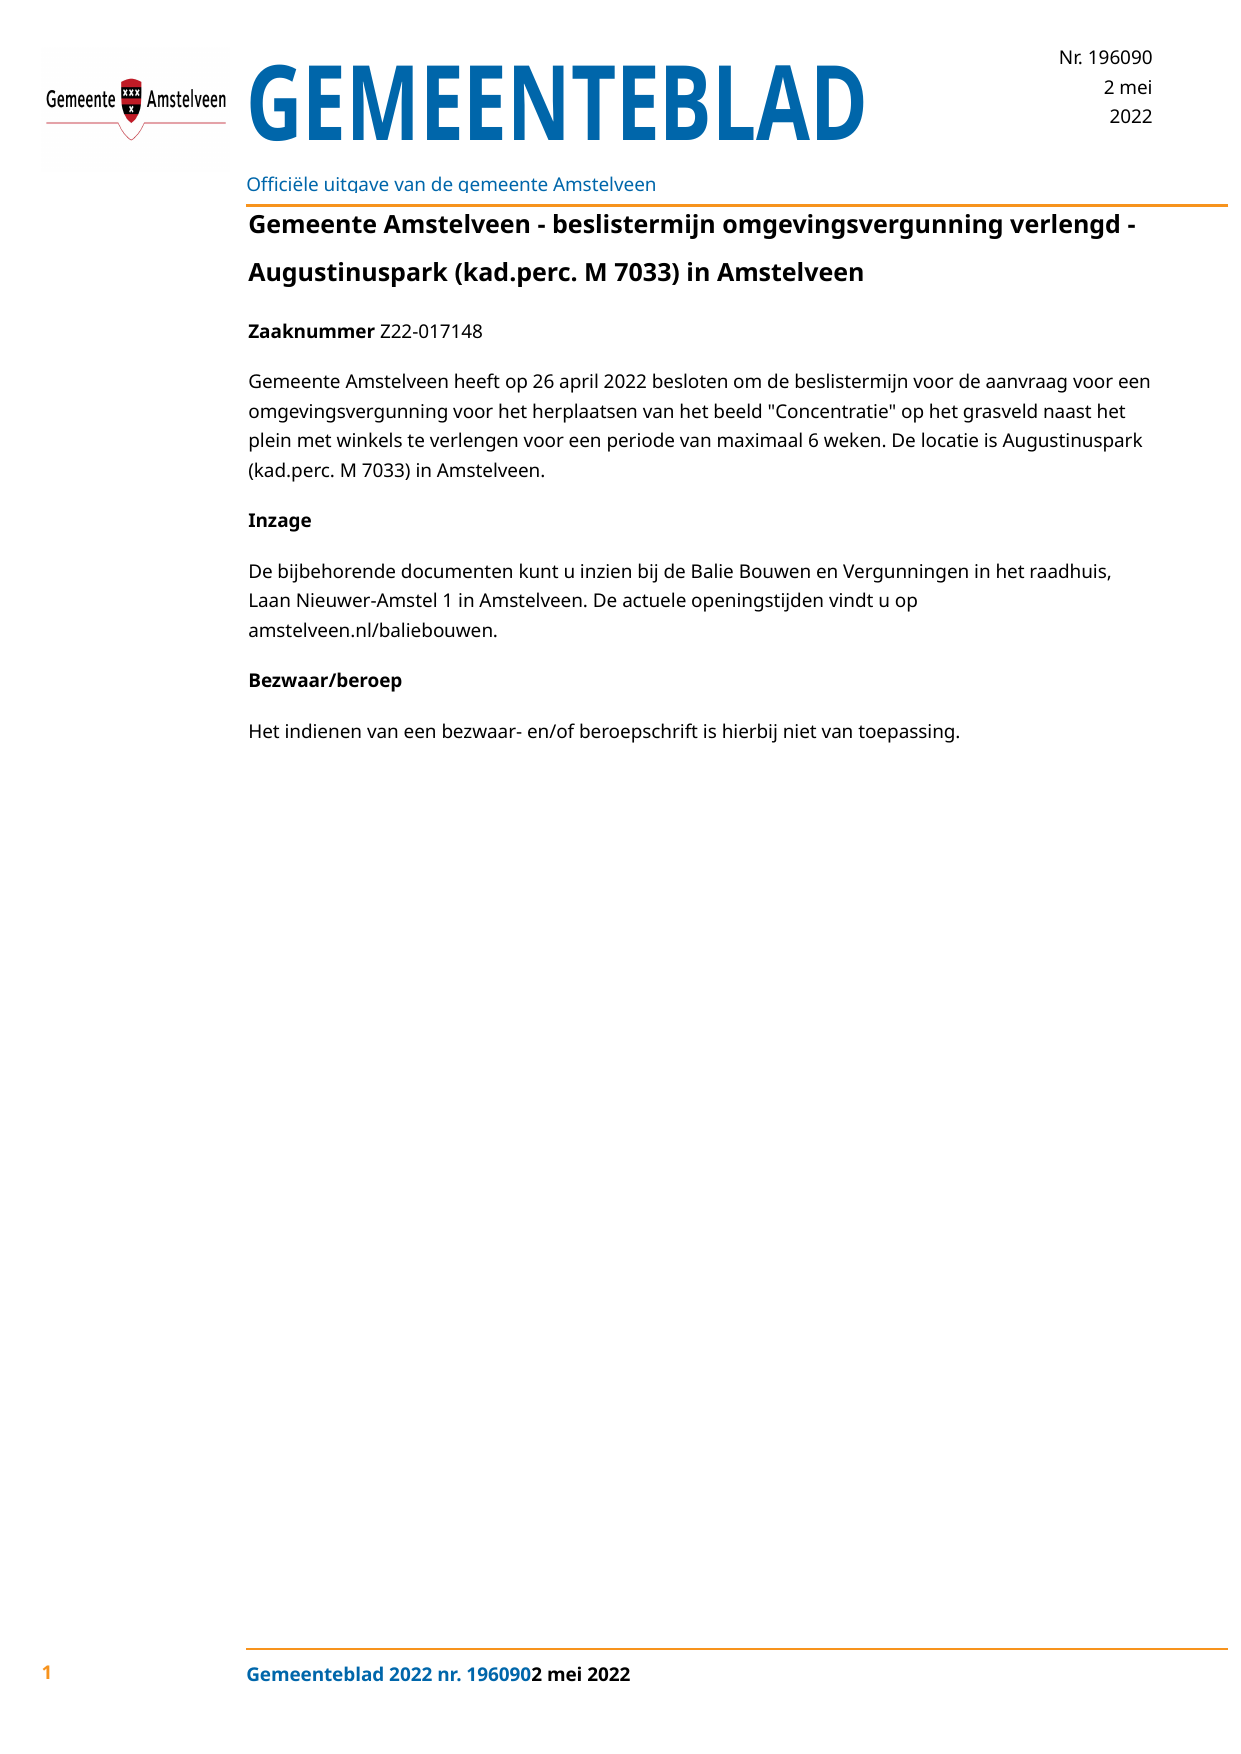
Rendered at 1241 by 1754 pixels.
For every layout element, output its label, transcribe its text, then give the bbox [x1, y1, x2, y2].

text Zaaknummer Z22-017148 [248, 318, 1152, 344]
text Inzage [248, 507, 1152, 533]
text De bijbehorende documenten kunt u inzien bij de Balie Bouwen en Vergunningen in het raadhuis, Laan Nieuwer-Amstel 1 in Amstelveen. De actuele openingstijden vindt u op amstelveen.nl/baliebouwen. [248, 558, 1152, 643]
picture [41, 47, 231, 172]
text Het indienen van een bezwaar- en/of beroepschrift is hierbij niet van toepassing. [248, 718, 1152, 744]
text Gemeente Amstelveen - beslistermijn omgevingsvergunning verlengd - Augustinuspark (kad.perc. M 7033) in Amstelveen [248, 207, 1152, 288]
text Bezwaar/beroep [248, 667, 1152, 693]
text Gemeente Amstelveen heeft op 26 april 2022 besloten om de beslistermijn voor de aanvraag voor een omgevingsvergunning voor het herplaatsen van het beeld "Concentratie" op het grasveld naast het plein met winkels te verlengen voor een periode van maximaal 6 weken. De locatie is Augustinuspark (kad.perc. M 7033) in Amstelveen. [248, 368, 1152, 483]
